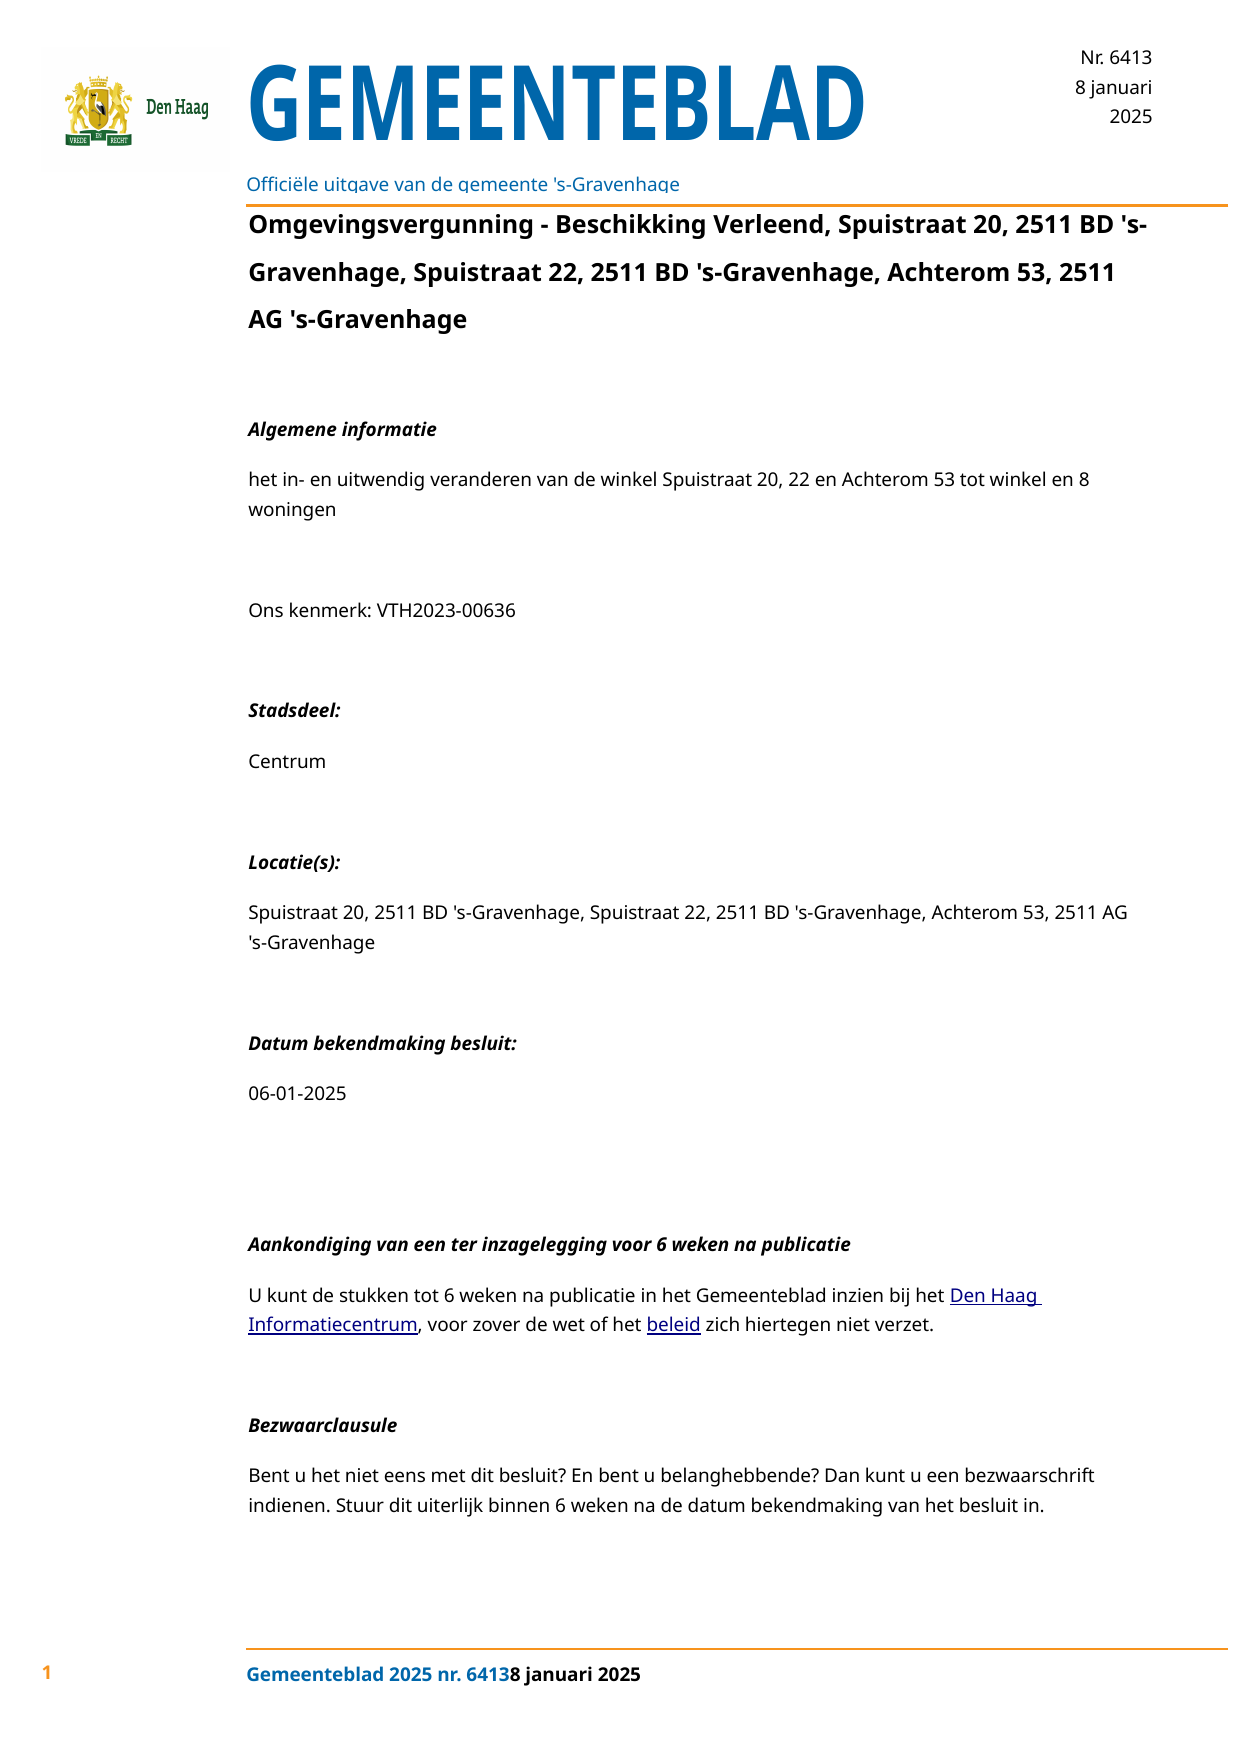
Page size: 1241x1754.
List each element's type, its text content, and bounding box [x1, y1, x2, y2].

text U kunt de stukken tot 6 weken na publicatie in het Gemeenteblad inzien bij het Den Haag Informatiecentrum, voor zover de wet of het beleid zich hiertegen niet verzet. [248, 1282, 1152, 1337]
text Aankondiging van een ter inzagelegging voor 6 weken na publicatie [248, 1231, 1152, 1257]
text Bent u het niet eens met dit besluit? En bent u belanghebbende? Dan kunt u een bezwaarschrift indienen. Stuur dit uiterlijk binnen 6 weken na de datum bekendmaking van het besluit in. [248, 1463, 1152, 1518]
text Datum bekendmaking besluit: [248, 1030, 1152, 1055]
text Spuistraat 20, 2511 BD 's-Gravenhage, Spuistraat 22, 2511 BD 's-Gravenhage, Achterom 53, 2511 AG 's-Gravenhage [248, 899, 1152, 954]
text Omgevingsvergunning - Beschikking Verleend, Spuistraat 20, 2511 BD 's-Gravenhage, Spuistraat 22, 2511 BD 's-Gravenhage, Achterom 53, 2511 AG 's-Gravenhage [248, 207, 1152, 336]
picture [41, 47, 231, 172]
text Locatie(s): [248, 849, 1152, 874]
text Stadsdeel: [248, 698, 1152, 723]
text Algemene informatie [248, 416, 1152, 442]
text 06-01-2025 [248, 1080, 1152, 1106]
text het in- en uitwendig veranderen van de winkel Spuistraat 20, 22 en Achterom 53 tot winkel en 8 woningen [248, 466, 1152, 522]
text Bezwaarclausule [248, 1412, 1152, 1438]
text Ons kenmerk: VTH2023-00636 [248, 597, 1152, 622]
text Centrum [248, 748, 1152, 774]
